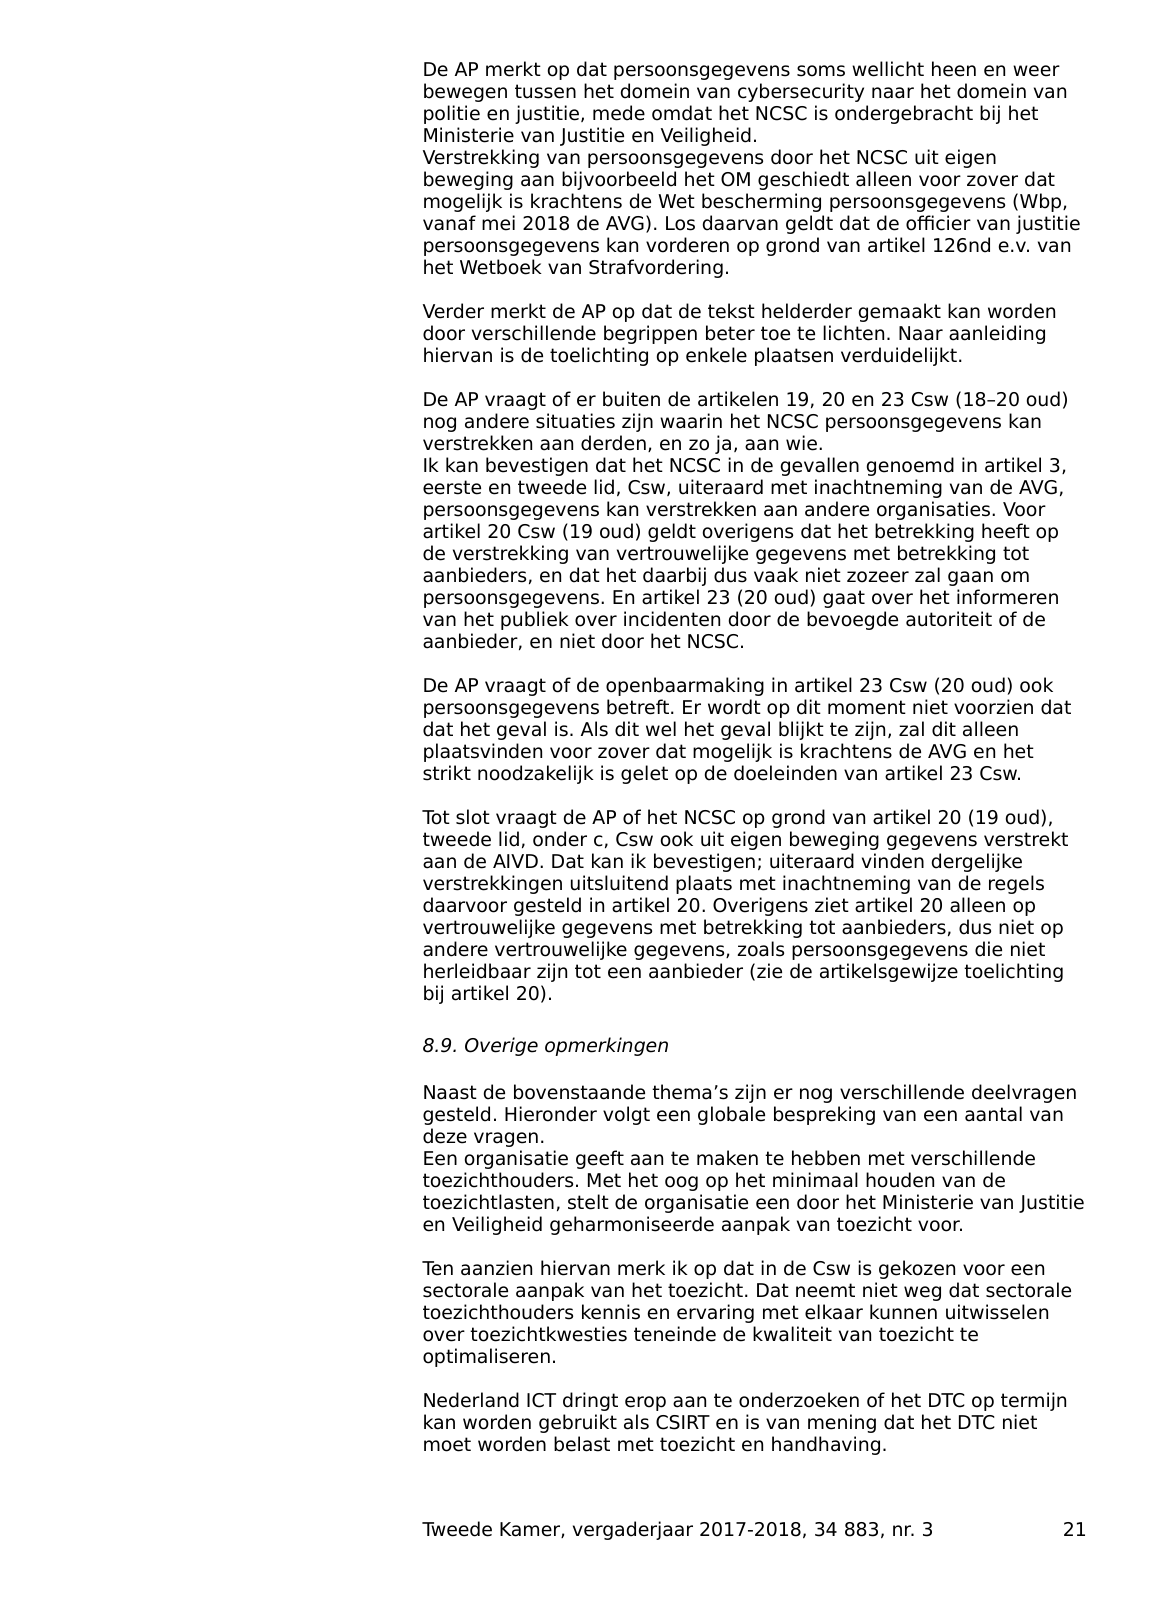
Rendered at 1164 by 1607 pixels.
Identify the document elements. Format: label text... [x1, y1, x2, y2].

text Verstrekking van persoonsgegevens door het NCSC uit eigen beweging aan bijvoorbeeld het OM geschiedt alleen voor zover dat mogelijk is krachtens de Wet bescherming persoonsgegevens (Wbp, vanaf mei 2018 de AVG). Los daarvan geldt dat de officier van justitie persoonsgegevens kan vorderen op grond van artikel 126nd e.v. van het Wetboek van Strafvordering. [422, 147, 1087, 279]
text Naast de bovenstaande thema’s zijn er nog verschillende deelvragen gesteld. Hieronder volgt een globale bespreking van een aantal van deze vragen. [422, 1082, 1087, 1148]
text Tot slot vraagt de AP of het NCSC op grond van artikel 20 (19 oud), tweede lid, onder c, Csw ook uit eigen beweging gegevens verstrekt aan de AIVD. Dat kan ik bevestigen; uiteraard vinden dergelijke verstrekkingen uitsluitend plaats met inachtneming van de regels daarvoor gesteld in artikel 20. Overigens ziet artikel 20 alleen op vertrouwelijke gegevens met betrekking tot aanbieders, dus niet op andere vertrouwelijke gegevens, zoals persoonsgegevens die niet herleidbaar zijn tot een aanbieder (zie de artikelsgewijze toelichting bij artikel 20). [422, 807, 1087, 1005]
text Nederland ICT dringt erop aan te onderzoeken of het DTC op termijn kan worden gebruikt als CSIRT en is van mening dat het DTC niet moet worden belast met toezicht en handhaving. [422, 1390, 1087, 1456]
text Verder merkt de AP op dat de tekst helderder gemaakt kan worden door verschillende begrippen beter toe te lichten. Naar aanleiding hiervan is de toelichting op enkele plaatsen verduidelijkt. [422, 301, 1087, 367]
text Ten aanzien hiervan merk ik op dat in de Csw is gekozen voor een sectorale aanpak van het toezicht. Dat neemt niet weg dat sectorale toezichthouders kennis en ervaring met elkaar kunnen uitwisselen over toezichtkwesties teneinde de kwaliteit van toezicht te optimaliseren. [422, 1258, 1087, 1368]
subtitle 8.9. Overige opmerkingen [422, 1035, 1087, 1057]
text De AP vraagt of de openbaarmaking in artikel 23 Csw (20 oud) ook persoonsgegevens betreft. Er wordt op dit moment niet voorzien dat dat het geval is. Als dit wel het geval blijkt te zijn, zal dit alleen plaatsvinden voor zover dat mogelijk is krachtens de AVG en het strikt noodzakelijk is gelet op de doeleinden van artikel 23 Csw. [422, 675, 1087, 785]
text De AP merkt op dat persoonsgegevens soms wellicht heen en weer bewegen tussen het domein van cybersecurity naar het domein van politie en justitie, mede omdat het NCSC is ondergebracht bij het Ministerie van Justitie en Veiligheid. [422, 59, 1087, 147]
text Een organisatie geeft aan te maken te hebben met verschillende toezichthouders. Met het oog op het minimaal houden van de toezichtlasten, stelt de organisatie een door het Ministerie van Justitie en Veiligheid geharmoniseerde aanpak van toezicht voor. [422, 1148, 1087, 1236]
text De AP vraagt of er buiten de artikelen 19, 20 en 23 Csw (18–20 oud) nog andere situaties zijn waarin het NCSC persoonsgegevens kan verstrekken aan derden, en zo ja, aan wie. [422, 389, 1087, 455]
text Ik kan bevestigen dat het NCSC in de gevallen genoemd in artikel 3, eerste en tweede lid, Csw, uiteraard met inachtneming van de AVG, persoonsgegevens kan verstrekken aan andere organisaties. Voor artikel 20 Csw (19 oud) geldt overigens dat het betrekking heeft op de verstrekking van vertrouwelijke gegevens met betrekking tot aanbieders, en dat het daarbij dus vaak niet zozeer zal gaan om persoonsgegevens. En artikel 23 (20 oud) gaat over het informeren van het publiek over incidenten door de bevoegde autoriteit of de aanbieder, en niet door het NCSC. [422, 455, 1087, 653]
